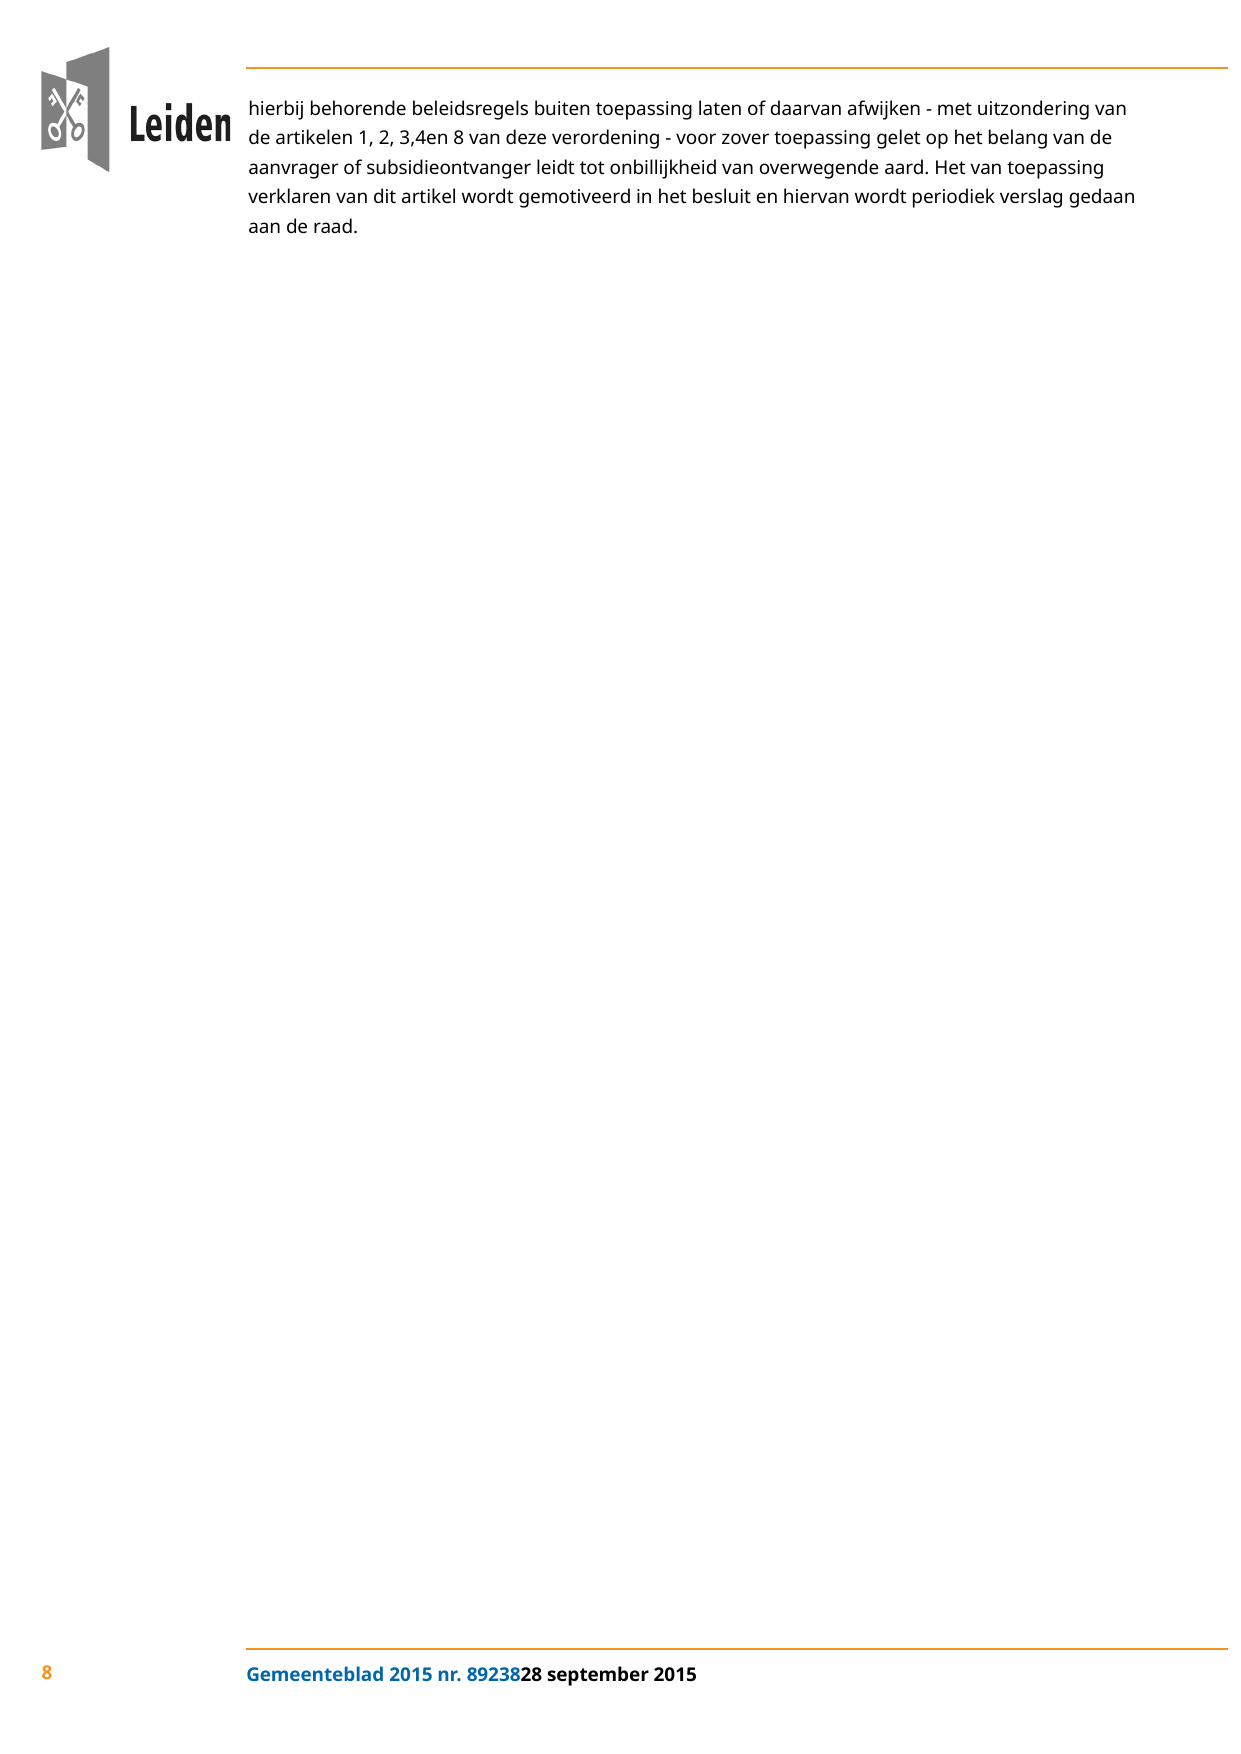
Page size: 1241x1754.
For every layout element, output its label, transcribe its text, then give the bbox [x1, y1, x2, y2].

text hierbij behorende beleidsregels buiten toepassing laten of daarvan afwijken - met uitzondering van de artikelen 1, 2, 3,4en 8 van deze verordening - voor zover toepassing gelet op het belang van de aanvrager of subsidieontvanger leidt tot onbillijkheid van overwegende aard. Het van toepassing verklaren van dit artikel wordt gemotiveerd in het besluit en hiervan wordt periodiek verslag gedaan aan de raad. [248, 95, 1152, 239]
picture [41, 47, 231, 172]
